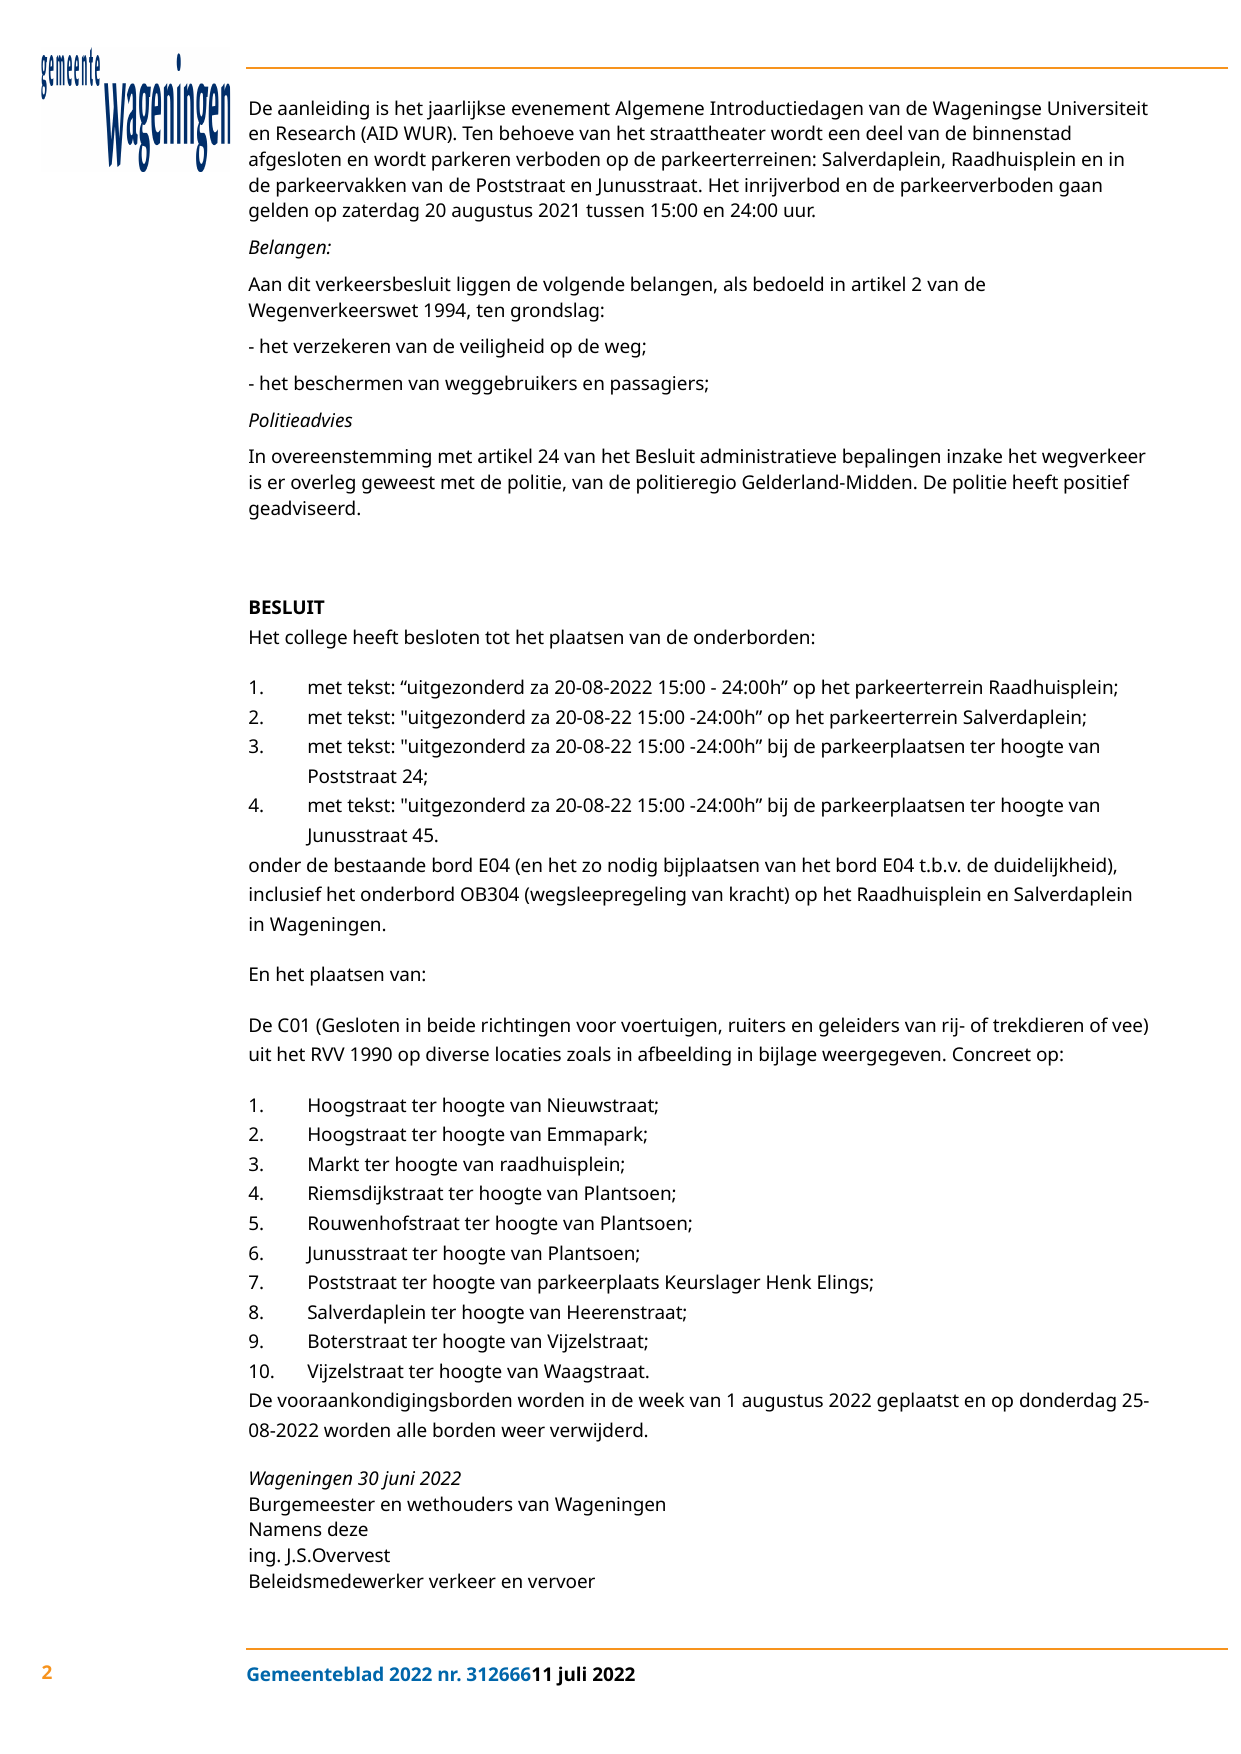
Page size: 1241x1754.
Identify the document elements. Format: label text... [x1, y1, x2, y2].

list met tekst: “uitgezonderd za 20-08-2022 15:00 - 24:00h” op het parkeerterrein Raadhuisplein; [248, 674, 1152, 700]
list Hoogstraat ter hoogte van Nieuwstraat; [248, 1092, 1152, 1117]
list Junusstraat ter hoogte van Plantsoen; [248, 1240, 1152, 1265]
text Beleidsmedewerker verkeer en vervoer [248, 1568, 1152, 1594]
text Aan dit verkeersbesluit liggen de volgende belangen, als bedoeld in artikel 2 van de Wegenverkeerswet 1994, ten grondslag: [248, 271, 1152, 322]
text ing. J.S.Overvest [248, 1542, 1152, 1568]
text - het verzekeren van de veiligheid op de weg; [248, 333, 1152, 359]
text De vooraankondigingsborden worden in de week van 1 augustus 2022 geplaatst en op donderdag 25-08-2022 worden alle borden weer verwijderd. [248, 1388, 1152, 1443]
text Wageningen 30 juni 2022 [248, 1465, 1152, 1491]
list Hoogstraat ter hoogte van Emmapark; [248, 1121, 1152, 1147]
text onder de bestaande bord E04 (en het zo nodig bijplaatsen van het bord E04 t.b.v. de duidelijkheid), inclusief het onderbord OB304 (wegsleepregeling van kracht) op het Raadhuisplein en Salverdaplein in Wageningen. [248, 852, 1152, 937]
text Belangen: [248, 234, 1152, 260]
list Vijzelstraat ter hoogte van Waagstraat. [248, 1358, 1152, 1384]
text Het college heeft besloten tot het plaatsen van de onderborden: [248, 624, 1152, 649]
picture [41, 47, 231, 172]
list Rouwenhofstraat ter hoogte van Plantsoen; [248, 1210, 1152, 1236]
list met tekst: "uitgezonderd za 20-08-22 15:00 -24:00h” op het parkeerterrein Salverdaplein; [248, 704, 1152, 729]
list Riemsdijkstraat ter hoogte van Plantsoen; [248, 1181, 1152, 1206]
text In overeenstemming met artikel 24 van het Besluit administratieve bepalingen inzake het wegverkeer is er overleg geweest met de politie, van de politieregio Gelderland-Midden. De politie heeft positief geadviseerd. [248, 443, 1152, 521]
text Politieadvies [248, 407, 1152, 432]
text De aanleiding is het jaarlijkse evenement Algemene Introductiedagen van de Wageningse Universiteit en Research (AID WUR). Ten behoeve van het straattheater wordt een deel van de binnenstad afgesloten en wordt parkeren verboden op de parkeerterreinen: Salverdaplein, Raadhuisplein en in de parkeervakken van de Poststraat en Junusstraat. Het inrijverbod en de parkeerverboden gaan gelden op zaterdag 20 augustus 2021 tussen 15:00 en 24:00 uur. [248, 95, 1152, 223]
list Markt ter hoogte van raadhuisplein; [248, 1151, 1152, 1177]
list met tekst: "uitgezonderd za 20-08-22 15:00 -24:00h” bij de parkeerplaatsen ter hoogte van Junusstraat 45. [248, 793, 1152, 848]
text De C01 (Gesloten in beide richtingen voor voertuigen, ruiters en geleiders van rij- of trekdieren of vee) uit het RVV 1990 op diverse locaties zoals in afbeelding in bijlage weergegeven. Concreet op: [248, 1012, 1152, 1067]
list Poststraat ter hoogte van parkeerplaats Keurslager Henk Elings; [248, 1269, 1152, 1295]
text Namens deze [248, 1516, 1152, 1542]
text Burgemeester en wethouders van Wageningen [248, 1491, 1152, 1516]
text - het beschermen van weggebruikers en passagiers; [248, 370, 1152, 396]
list Salverdaplein ter hoogte van Heerenstraat; [248, 1299, 1152, 1324]
text BESLUIT [248, 594, 1152, 620]
list met tekst: "uitgezonderd za 20-08-22 15:00 -24:00h” bij de parkeerplaatsen ter hoogte van Poststraat 24; [248, 733, 1152, 789]
text En het plaatsen van: [248, 961, 1152, 987]
list Boterstraat ter hoogte van Vijzelstraat; [248, 1328, 1152, 1354]
